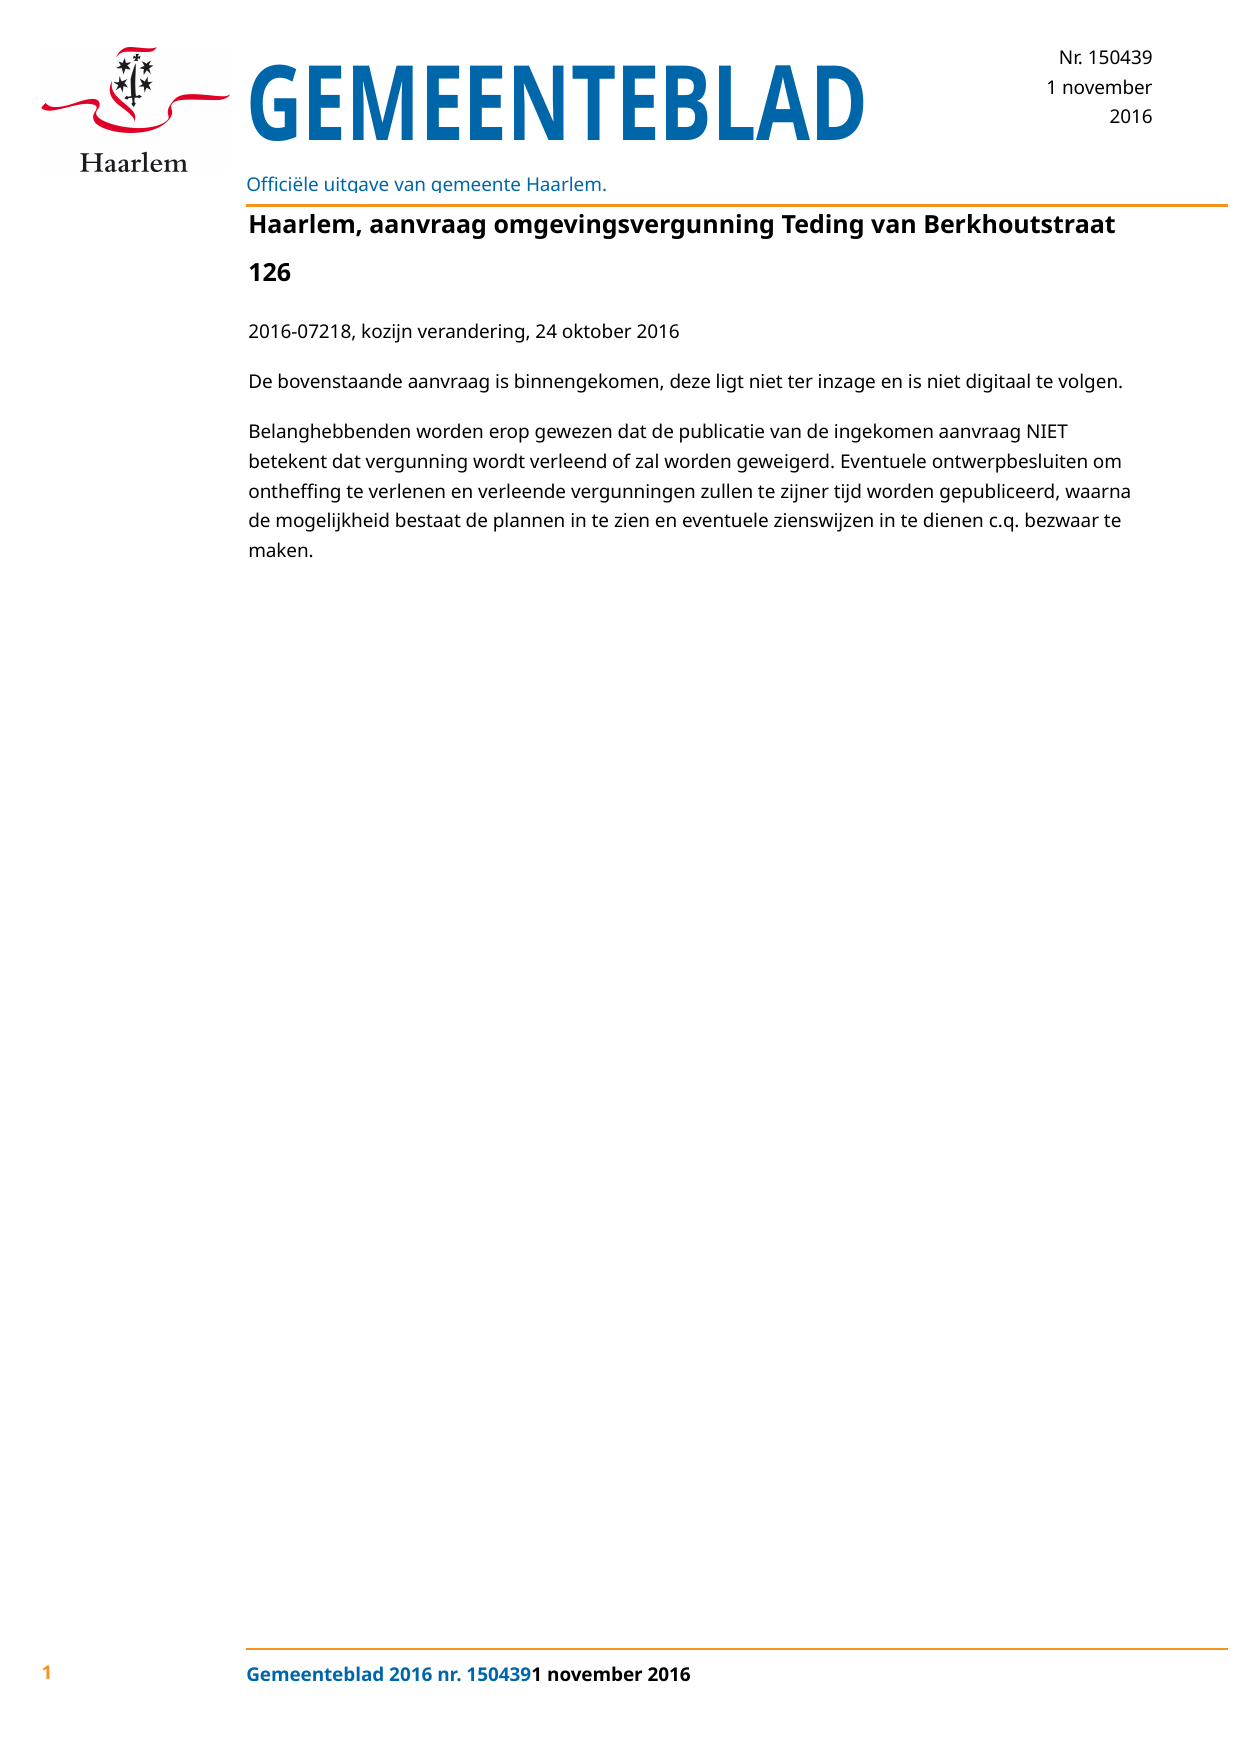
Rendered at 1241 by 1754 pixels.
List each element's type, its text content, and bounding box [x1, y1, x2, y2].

text Haarlem, aanvraag omgevingsvergunning Teding van Berkhoutstraat 126 [248, 207, 1152, 288]
text 2016-07218, kozijn verandering, 24 oktober 2016 [248, 318, 1152, 344]
text De bovenstaande aanvraag is binnengekomen, deze ligt niet ter inzage en is niet digitaal te volgen. [248, 368, 1152, 394]
text Belanghebbenden worden erop gewezen dat de publicatie van de ingekomen aanvraag NIET betekent dat vergunning wordt verleend of zal worden geweigerd. Eventuele ontwerpbesluiten om ontheffing te verlenen en verleende vergunningen zullen te zijner tijd worden gepubliceerd, waarna de mogelijkheid bestaat de plannen in te zien en eventuele zienswijzen in te dienen c.q. bezwaar te maken. [248, 419, 1152, 563]
picture [41, 47, 231, 172]
